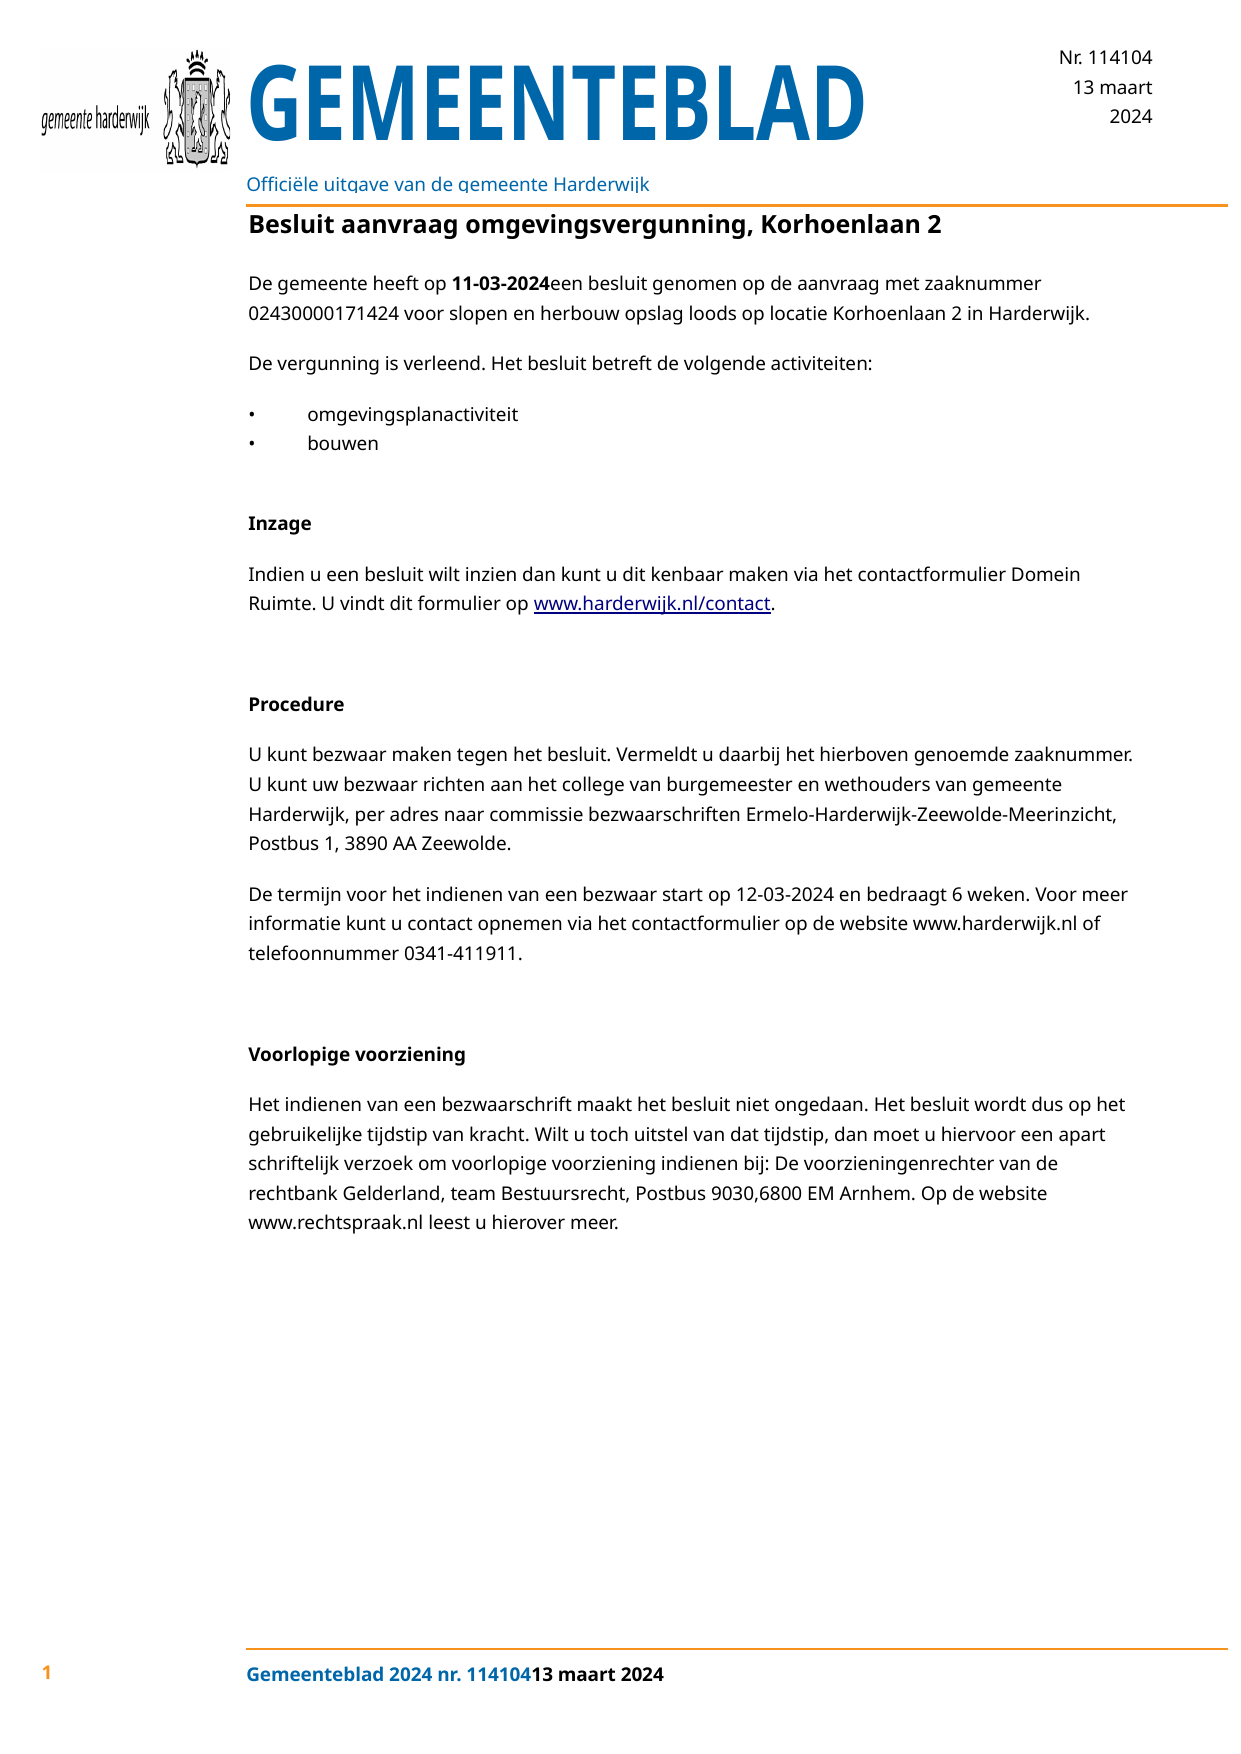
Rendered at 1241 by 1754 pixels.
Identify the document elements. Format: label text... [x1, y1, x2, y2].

text Indien u een besluit wilt inzien dan kunt u dit kenbaar maken via het contactformulier Domein Ruimte. U vindt dit formulier op www.harderwijk.nl/contact. [248, 561, 1152, 616]
text Inzage [248, 510, 1152, 536]
text Besluit aanvraag omgevingsvergunning, Korhoenlaan 2 [248, 207, 1152, 241]
text De vergunning is verleend. Het besluit betreft de volgende activiteiten: [248, 350, 1152, 376]
list bouwen [248, 430, 1152, 456]
text Het indienen van een bezwaarschrift maakt het besluit niet ongedaan. Het besluit wordt dus op het gebruikelijke tijdstip van kracht. Wilt u toch uitstel van dat tijdstip, dan moet u hiervoor een apart schriftelijk verzoek om voorlopige voorziening indienen bij: De voorzieningenrechter van de rechtbank Gelderland, team Bestuursrecht, Postbus 9030,6800 EM Arnhem. Op de website www.rechtspraak.nl leest u hierover meer. [248, 1091, 1152, 1235]
text U kunt bezwaar maken tegen het besluit. Vermeldt u daarbij het hierboven genoemde zaaknummer. U kunt uw bezwaar richten aan het college van burgemeester en wethouders van gemeente Harderwijk, per adres naar commissie bezwaarschriften Ermelo-Harderwijk-Zeewolde-Meerinzicht, Postbus 1, 3890 AA Zeewolde. [248, 742, 1152, 856]
text Voorlopige voorziening [248, 1041, 1152, 1066]
text Procedure [248, 691, 1152, 717]
picture [41, 47, 231, 172]
list omgevingsplanactiviteit [248, 401, 1152, 426]
text De termijn voor het indienen van een bezwaar start op 12-03-2024 en bedraagt 6 weken. Voor meer informatie kunt u contact opnemen via het contactformulier op de website www.harderwijk.nl of telefoonnummer 0341-411911. [248, 881, 1152, 966]
text De gemeente heeft op 11-03-2024een besluit genomen op de aanvraag met zaaknummer 02430000171424 voor slopen en herbouw opslag loods op locatie Korhoenlaan 2 in Harderwijk. [248, 270, 1152, 326]
